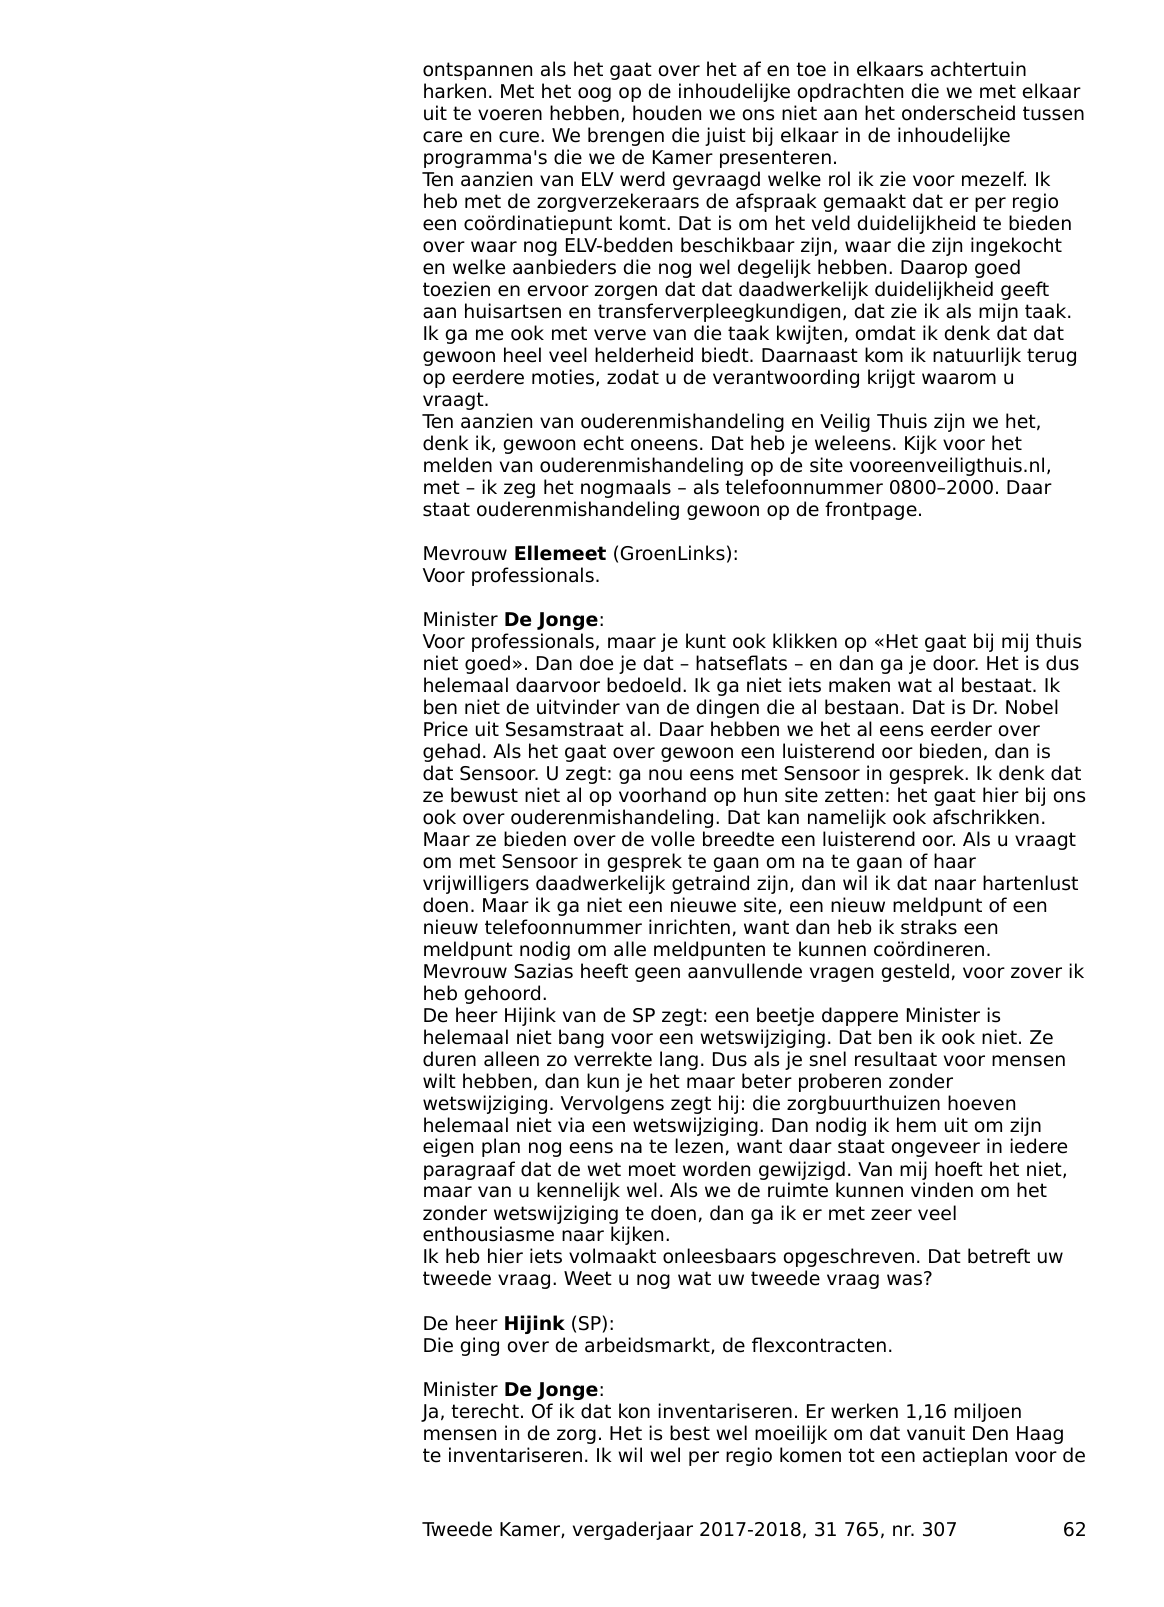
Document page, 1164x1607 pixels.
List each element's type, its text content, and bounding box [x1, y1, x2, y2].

text De heer Hijink (SP): [422, 1312, 1087, 1334]
text Minister De Jonge: [422, 609, 1087, 631]
text Ten aanzien van ELV werd gevraagd welke rol ik zie voor mezelf. Ik heb met de zorgverzekeraars de afspraak gemaakt dat er per regio een coördinatiepunt komt. Dat is om het veld duidelijkheid te bieden over waar nog ELV-bedden beschikbaar zijn, waar die zijn ingekocht en welke aanbieders die nog wel degelijk hebben. Daarop goed toezien en ervoor zorgen dat dat daadwerkelijk duidelijkheid geeft aan huisartsen en transferverpleegkundigen, dat zie ik als mijn taak. Ik ga me ook met verve van die taak kwijten, omdat ik denk dat dat gewoon heel veel helderheid biedt. Daarnaast kom ik natuurlijk terug op eerdere moties, zodat u de verantwoording krijgt waarom u vraagt. [422, 169, 1087, 411]
text De heer Hijink van de SP zegt: een beetje dappere Minister is helemaal niet bang voor een wetswijziging. Dat ben ik ook niet. Ze duren alleen zo verrekte lang. Dus als je snel resultaat voor mensen wilt hebben, dan kun je het maar beter proberen zonder wetswijziging. Vervolgens zegt hij: die zorgbuurthuizen hoeven helemaal niet via een wetswijziging. Dan nodig ik hem uit om zijn eigen plan nog eens na te lezen, want daar staat ongeveer in iedere paragraaf dat de wet moet worden gewijzigd. Van mij hoeft het niet, maar van u kennelijk wel. Als we de ruimte kunnen vinden om het zonder wetswijziging te doen, dan ga ik er met zeer veel enthousiasme naar kijken. [422, 1004, 1087, 1246]
text Die ging over de arbeidsmarkt, de flexcontracten. [422, 1334, 1087, 1356]
text Minister De Jonge: [422, 1379, 1087, 1401]
text Voor professionals. [422, 565, 1087, 587]
text Mevrouw Ellemeet (GroenLinks): [422, 543, 1087, 565]
text Ik heb hier iets volmaakt onleesbaars opgeschreven. Dat betreft uw tweede vraag. Weet u nog wat uw tweede vraag was? [422, 1246, 1087, 1290]
text Ten aanzien van ouderenmishandeling en Veilig Thuis zijn we het, denk ik, gewoon echt oneens. Dat heb je weleens. Kijk voor het melden van ouderenmishandeling op de site vooreenveiligthuis.nl, met – ik zeg het nogmaals – als telefoonnummer 0800–2000. Daar staat ouderenmishandeling gewoon op de frontpage. [422, 411, 1087, 521]
text Voor professionals, maar je kunt ook klikken op «Het gaat bij mij thuis niet goed». Dan doe je dat – hatseflats – en dan ga je door. Het is dus helemaal daarvoor bedoeld. Ik ga niet iets maken wat al bestaat. Ik ben niet de uitvinder van de dingen die al bestaan. Dat is Dr. Nobel Price uit Sesamstraat al. Daar hebben we het al eens eerder over gehad. Als het gaat over gewoon een luisterend oor bieden, dan is dat Sensoor. U zegt: ga nou eens met Sensoor in gesprek. Ik denk dat ze bewust niet al op voorhand op hun site zetten: het gaat hier bij ons ook over ouderenmishandeling. Dat kan namelijk ook afschrikken. Maar ze bieden over de volle breedte een luisterend oor. Als u vraagt om met Sensoor in gesprek te gaan om na te gaan of haar vrijwilligers daadwerkelijk getraind zijn, dan wil ik dat naar hartenlust doen. Maar ik ga niet een nieuwe site, een nieuw meldpunt of een nieuw telefoonnummer inrichten, want dan heb ik straks een meldpunt nodig om alle meldpunten te kunnen coördineren. [422, 631, 1087, 961]
text ontspannen als het gaat over het af en toe in elkaars achtertuin harken. Met het oog op de inhoudelijke opdrachten die we met elkaar uit te voeren hebben, houden we ons niet aan het onderscheid tussen care en cure. We brengen die juist bij elkaar in de inhoudelijke programma's die we de Kamer presenteren. [422, 59, 1087, 169]
text Ja, terecht. Of ik dat kon inventariseren. Er werken 1,16 miljoen mensen in de zorg. Het is best wel moeilijk om dat vanuit Den Haag te inventariseren. Ik wil wel per regio komen tot een actieplan voor de [422, 1401, 1087, 1467]
text Mevrouw Sazias heeft geen aanvullende vragen gesteld, voor zover ik heb gehoord. [422, 961, 1087, 1004]
